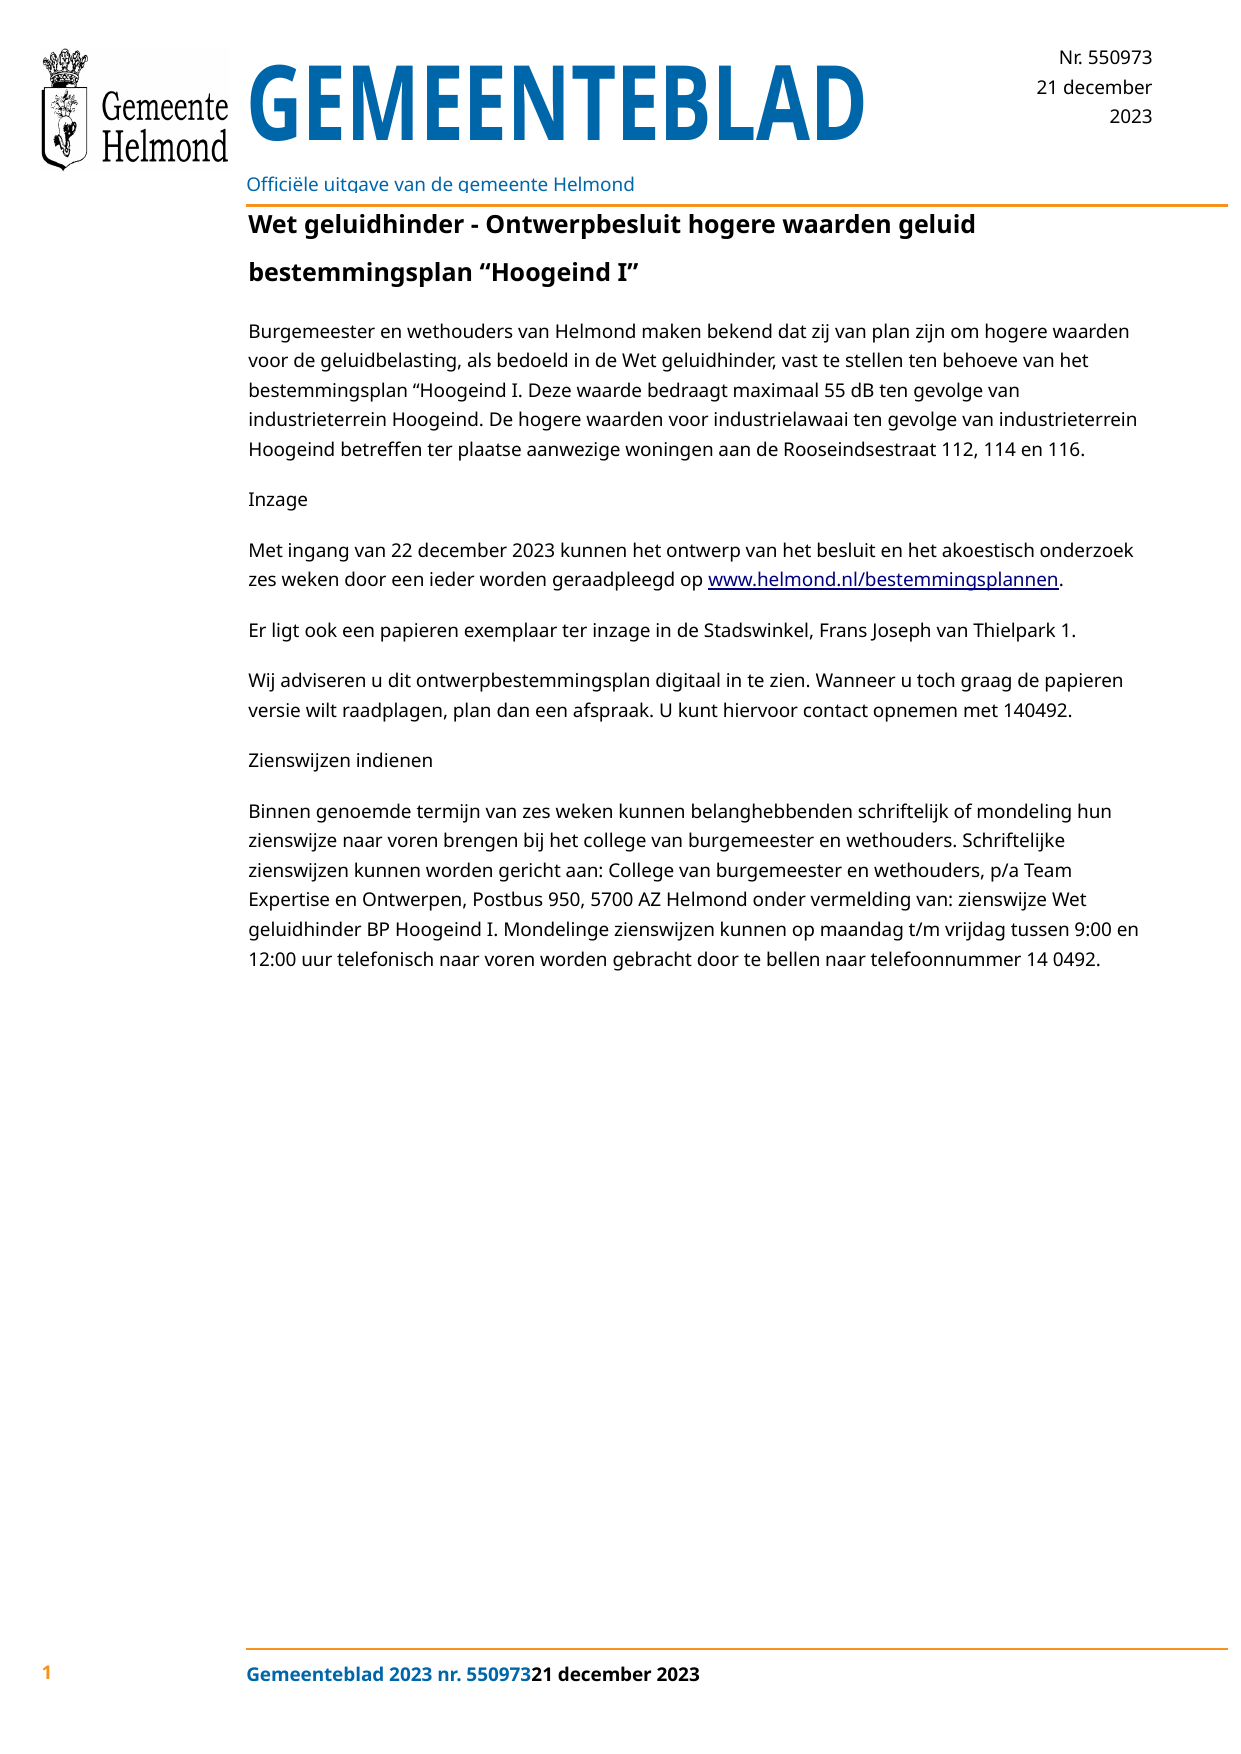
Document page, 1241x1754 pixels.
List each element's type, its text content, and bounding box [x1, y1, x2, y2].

text Wet geluidhinder - Ontwerpbesluit hogere waarden geluid bestemmingsplan “Hoogeind I” [248, 207, 1152, 288]
text Zienswijzen indienen [248, 747, 1152, 773]
picture [41, 47, 231, 172]
text Burgemeester en wethouders van Helmond maken bekend dat zij van plan zijn om hogere waarden voor de geluidbelasting, als bedoeld in de Wet geluidhinder, vast te stellen ten behoeve van het bestemmingsplan “Hoogeind I. Deze waarde bedraagt maximaal 55 dB ten gevolge van industrieterrein Hoogeind. De hogere waarden voor industrielawaai ten gevolge van industrieterrein Hoogeind betreffen ter plaatse aanwezige woningen aan de Rooseindsestraat 112, 114 en 116. [248, 318, 1152, 462]
text Wij adviseren u dit ontwerpbestemmingsplan digitaal in te zien. Wanneer u toch graag de papieren versie wilt raadplagen, plan dan een afspraak. U kunt hiervoor contact opnemen met 140492. [248, 667, 1152, 723]
text Inzage [248, 487, 1152, 512]
text Met ingang van 22 december 2023 kunnen het ontwerp van het besluit en het akoestisch onderzoek zes weken door een ieder worden geraadpleegd op www.helmond.nl/bestemmingsplannen. [248, 537, 1152, 592]
text Binnen genoemde termijn van zes weken kunnen belanghebbenden schriftelijk of mondeling hun zienswijze naar voren brengen bij het college van burgemeester en wethouders. Schriftelijke zienswijzen kunnen worden gericht aan: College van burgemeester en wethouders, p/a Team Expertise en Ontwerpen, Postbus 950, 5700 AZ Helmond onder vermelding van: zienswijze Wet geluidhinder BP Hoogeind I. Mondelinge zienswijzen kunnen op maandag t/m vrijdag tussen 9:00 en 12:00 uur telefonisch naar voren worden gebracht door te bellen naar telefoonnummer 14 0492. [248, 798, 1152, 972]
text Er ligt ook een papieren exemplaar ter inzage in de Stadswinkel, Frans Joseph van Thielpark 1. [248, 617, 1152, 643]
